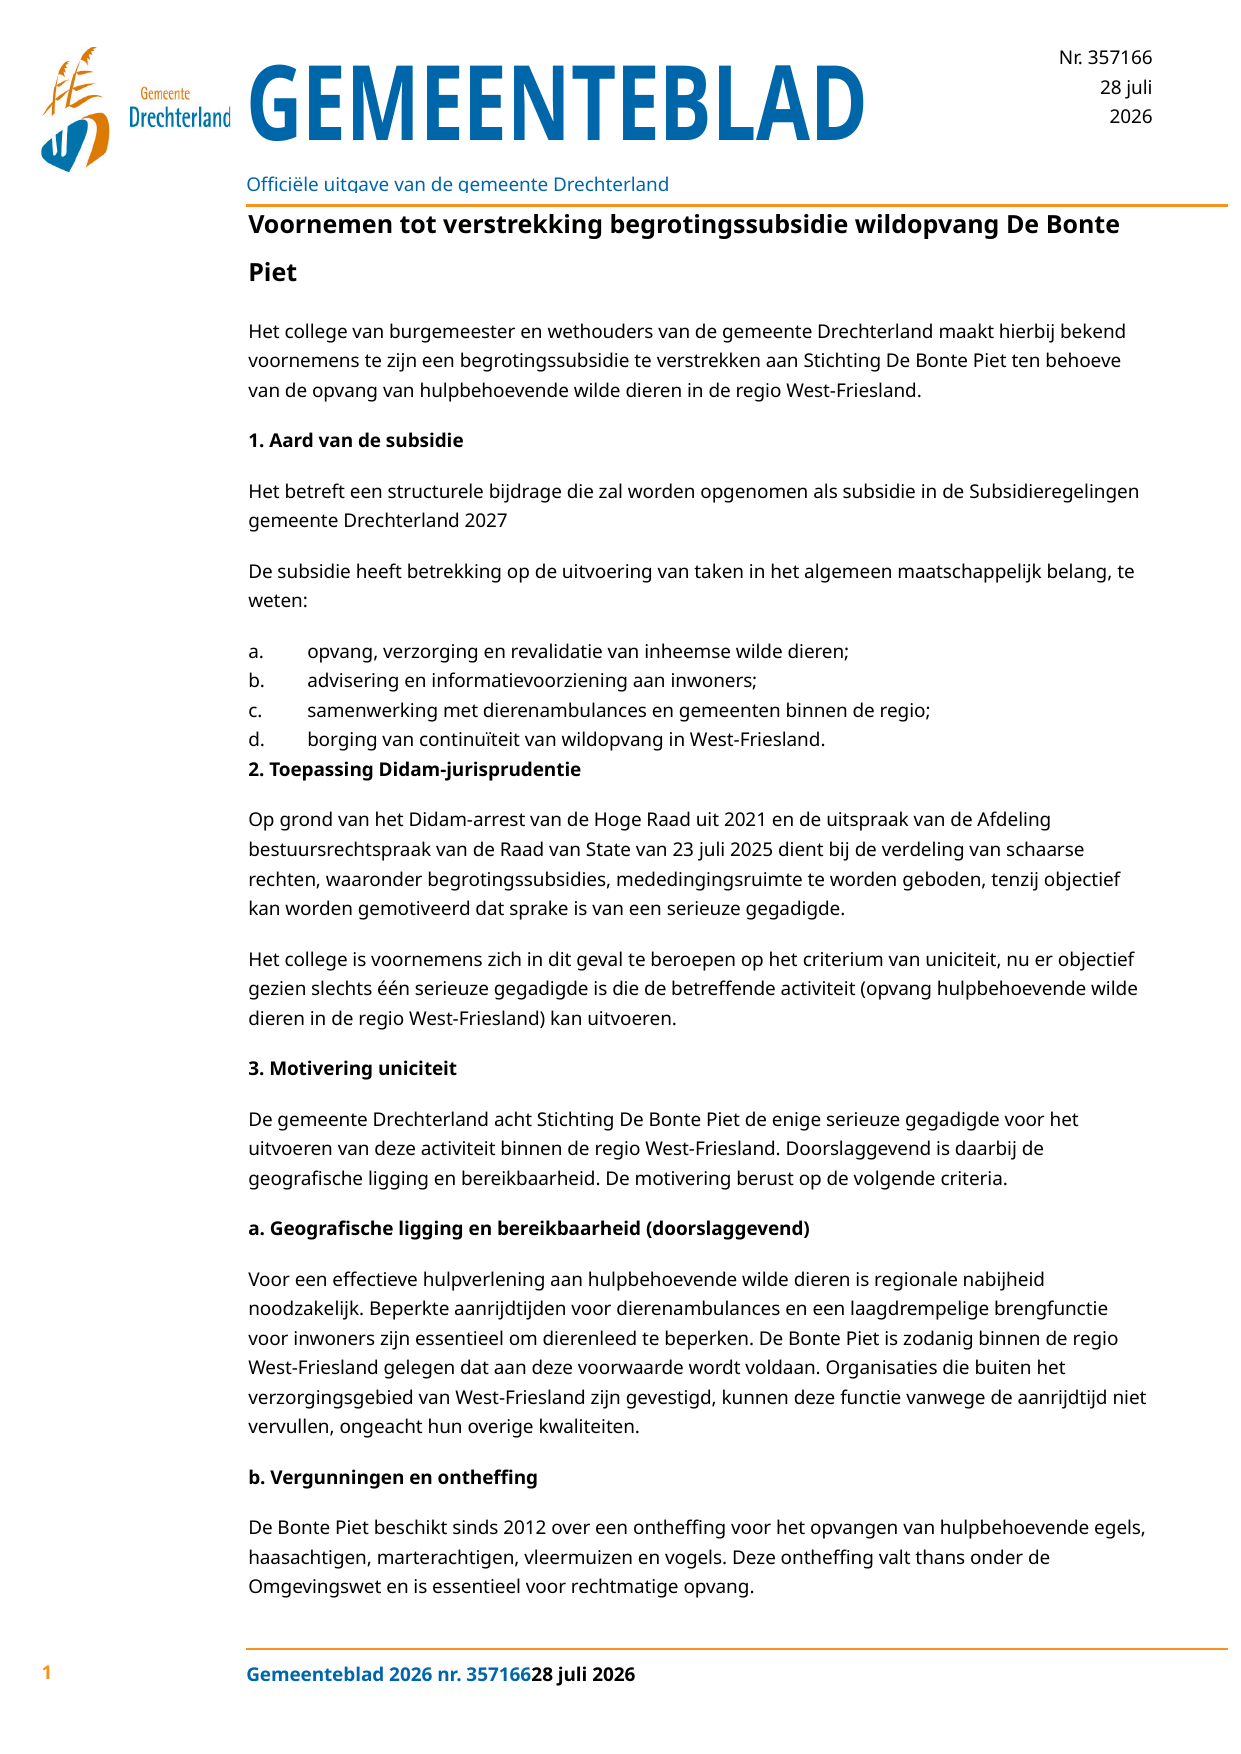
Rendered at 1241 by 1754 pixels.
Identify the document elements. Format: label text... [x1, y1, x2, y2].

text a. Geografische ligging en bereikbaarheid (doorslaggevend) [248, 1215, 1152, 1241]
picture [41, 47, 231, 172]
list samenwerking met dierenambulances en gemeenten binnen de regio; [248, 697, 1152, 723]
text Het college van burgemeester en wethouders van de gemeente Drechterland maakt hierbij bekend voornemens te zijn een begrotingssubsidie te verstrekken aan Stichting De Bonte Piet ten behoeve van de opvang van hulpbehoevende wilde dieren in de regio West-Friesland. [248, 318, 1152, 403]
picture [226, 115, 231, 124]
text De Bonte Piet beschikt sinds 2012 over een ontheffing voor het opvangen van hulpbehoevende egels, haasachtigen, marterachtigen, vleermuizen en vogels. Deze ontheffing valt thans onder de Omgevingswet en is essentieel voor rechtmatige opvang. [248, 1514, 1152, 1599]
text Het betreft een structurele bijdrage die zal worden opgenomen als subsidie in de Subsidieregelingen gemeente Drechterland 2027 [248, 478, 1152, 533]
text 3. Motivering uniciteit [248, 1055, 1152, 1081]
picture [41, 158, 64, 172]
list opvang, verzorging en revalidatie van inheemse wilde dieren; [248, 638, 1152, 664]
list borging van continuïteit van wildopvang in West-Friesland. [248, 727, 1152, 752]
text Voor een effectieve hulpverlening aan hulpbehoevende wilde dieren is regionale nabijheid noodzakelijk. Beperkte aanrijdtijden voor dierenambulances en een laagdrempelige brengfunctie voor inwoners zijn essentieel om dierenleed te beperken. De Bonte Piet is zodanig binnen de regio West-Friesland gelegen dat aan deze voorwaarde wordt voldaan. Organisaties die buiten het verzorgingsgebied van West-Friesland zijn gevestigd, kunnen deze functie vanwege de aanrijdtijd niet vervullen, ongeacht hun overige kwaliteiten. [248, 1266, 1152, 1439]
text 1. Aard van de subsidie [248, 427, 1152, 453]
text 2. Toepassing Didam-jurisprudentie [248, 756, 1152, 782]
text De subsidie heeft betrekking op de uitvoering van taken in het algemeen maatschappelijk belang, te weten: [248, 558, 1152, 613]
text Voornemen tot verstrekking begrotingssubsidie wildopvang De Bonte Piet [248, 207, 1152, 288]
text Het college is voornemens zich in dit geval te beroepen op het criterium van uniciteit, nu er objectief gezien slechts één serieuze gegadigde is die de betreffende activiteit (opvang hulpbehoevende wilde dieren in de regio West-Friesland) kan uitvoeren. [248, 946, 1152, 1031]
list advisering en informatievoorziening aan inwoners; [248, 667, 1152, 693]
text De gemeente Drechterland acht Stichting De Bonte Piet de enige serieuze gegadigde voor het uitvoeren van deze activiteit binnen de regio West-Friesland. Doorslaggevend is daarbij de geografische ligging en bereikbaarheid. De motivering berust op de volgende criteria. [248, 1106, 1152, 1191]
text b. Vergunningen en ontheffing [248, 1464, 1152, 1490]
text Op grond van het Didam-arrest van de Hoge Raad uit 2021 en de uitspraak van de Afdeling bestuursrechtspraak van de Raad van State van 23 juli 2025 dient bij de verdeling van schaarse rechten, waaronder begrotingssubsidies, mededingingsruimte te worden geboden, tenzij objectief kan worden gemotiveerd dat sprake is van een serieuze gegadigde. [248, 807, 1152, 921]
